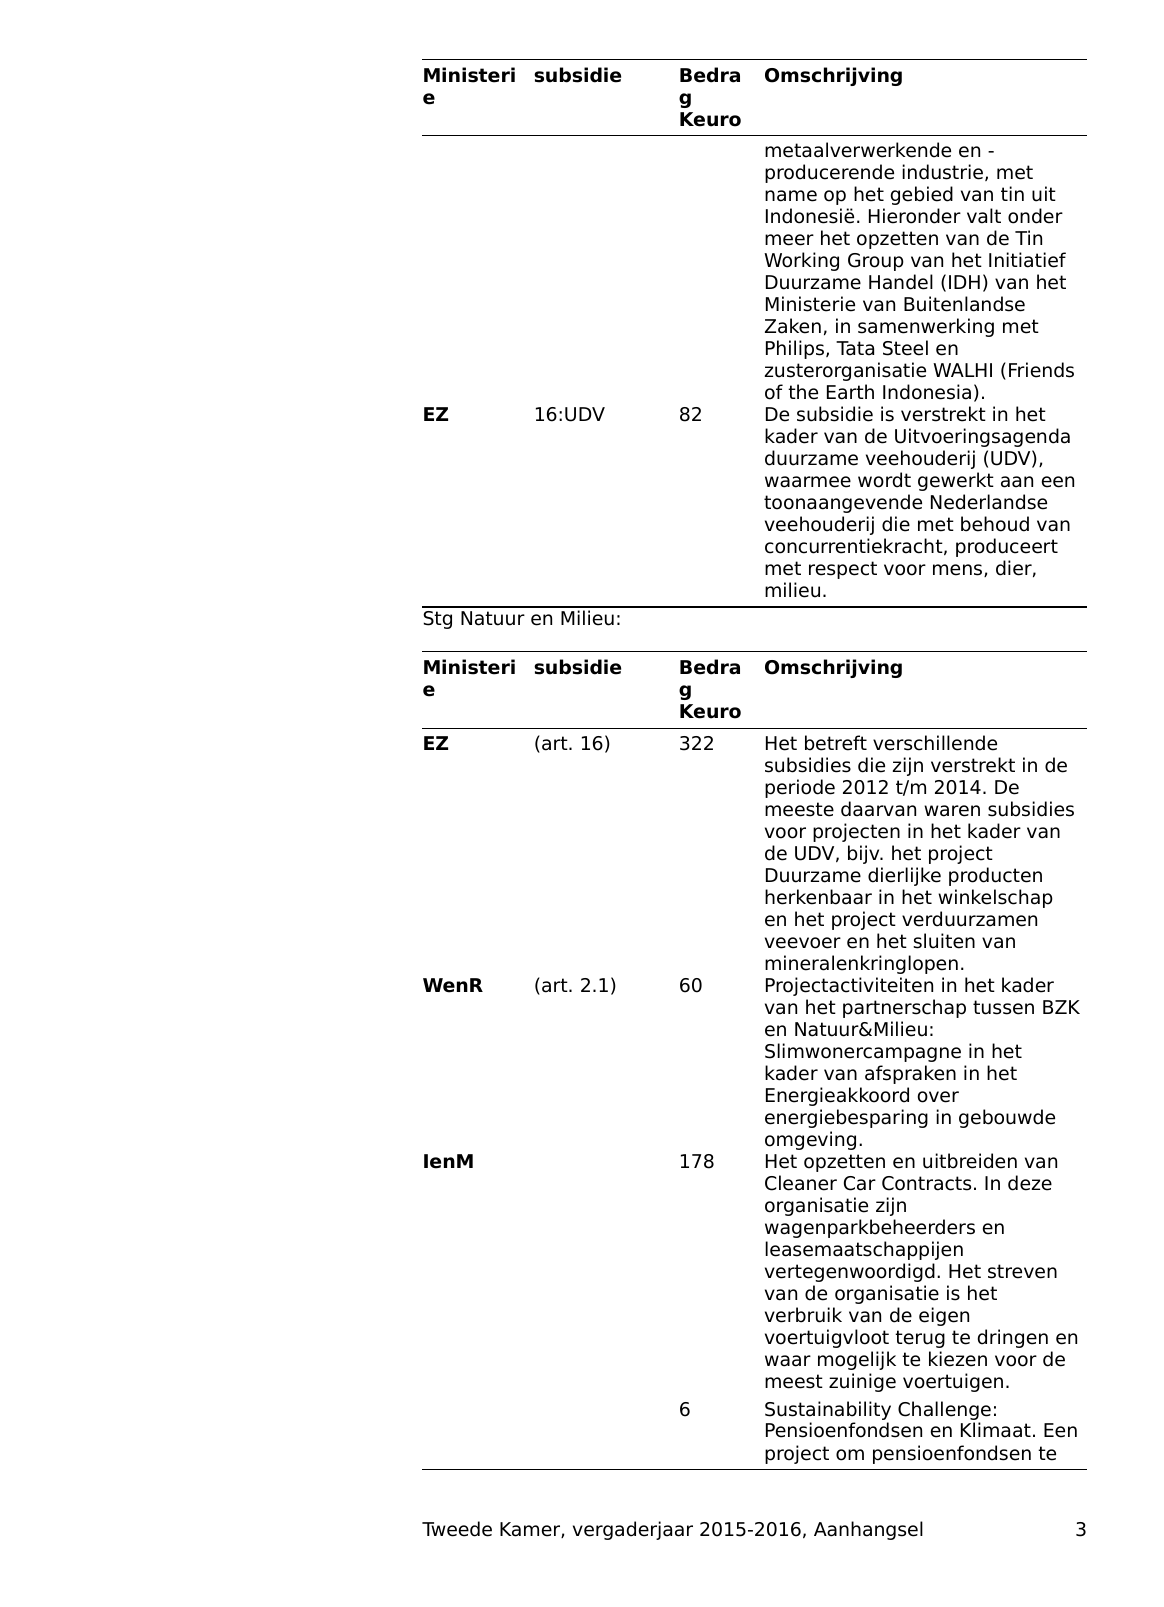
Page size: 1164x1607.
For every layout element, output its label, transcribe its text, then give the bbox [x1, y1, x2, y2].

table_cell Het opzetten en uitbreiden van Cleaner Car Contracts. In deze organisatie zijn wagenparkbeheerders en leasemaatschappijen vertegenwoordigd. Het streven van de organisatie is het verbruik van de eigen voertuigvloot terug te dringen en waar mogelijk te kiezen voor de meest zuinige voertuigen. [758, 1151, 1087, 1397]
table_cell WenR [422, 975, 527, 1151]
table_header Ministerie [422, 652, 527, 728]
table_cell 60 [673, 975, 758, 1151]
table_cell [422, 136, 527, 404]
table_header subsidie [528, 60, 673, 135]
table_cell metaalverwerkende en -producerende industrie, met name op het gebied van tin uit Indonesië. Hieronder valt onder meer het opzetten van de Tin Working Group van het Initiatief Duurzame Handel (IDH) van het Ministerie van Buitenlandse Zaken, in samenwerking met Philips, Tata Steel en zusterorganisatie WALHI (Friends of the Earth Indonesia). [758, 136, 1087, 404]
table_header Ministerie [422, 60, 527, 135]
table_header Bedrag Keuro [673, 652, 758, 728]
table_header Omschrijving [758, 652, 1087, 728]
table_cell [528, 1398, 673, 1469]
table_cell IenM [422, 1151, 527, 1469]
table_cell Het betreft verschillende subsidies die zijn verstrekt in de periode 2012 t/m 2014. De meeste daarvan waren subsidies voor projecten in het kader van de UDV, bijv. het project Duurzame dierlijke producten herkenbaar in het winkelschap en het project verduurzamen veevoer en het sluiten van mineralenkringlopen. [758, 729, 1087, 975]
text Stg Natuur en Milieu: [422, 608, 1087, 629]
table_cell [528, 1151, 673, 1397]
table_header subsidie [528, 652, 673, 728]
table_cell 178 [673, 1151, 758, 1397]
table_cell De subsidie is verstrekt in het kader van de Uitvoeringsagenda duurzame veehouderij (UDV), waarmee wordt gewerkt aan een toonaangevende Nederlandse veehouderij die met behoud van concurrentiekracht, produceert met respect voor mens, dier, milieu. [758, 404, 1087, 606]
table_cell 82 [673, 404, 758, 606]
table_header Bedrag Keuro [673, 60, 758, 135]
table_cell EZ [422, 729, 527, 975]
table_cell 16:UDV [528, 404, 673, 606]
table_cell [528, 136, 673, 404]
table_cell Sustainability Challenge: Pensioenfondsen en Klimaat. Een project om pensioenfondsen te [758, 1398, 1087, 1469]
table_cell (art. 16) [528, 729, 673, 975]
table_cell Projectactiviteiten in het kader van het partnerschap tussen BZK en Natuur&Milieu: Slimwonercampagne in het kader van afspraken in het Energieakkoord over energiebesparing in gebouwde omgeving. [758, 975, 1087, 1151]
table_cell [673, 136, 758, 404]
table_cell 322 [673, 729, 758, 975]
table_header Omschrijving [758, 60, 1087, 135]
table_cell 6 [673, 1398, 758, 1469]
table_cell (art. 2.1) [528, 975, 673, 1151]
table_cell EZ [422, 404, 527, 606]
